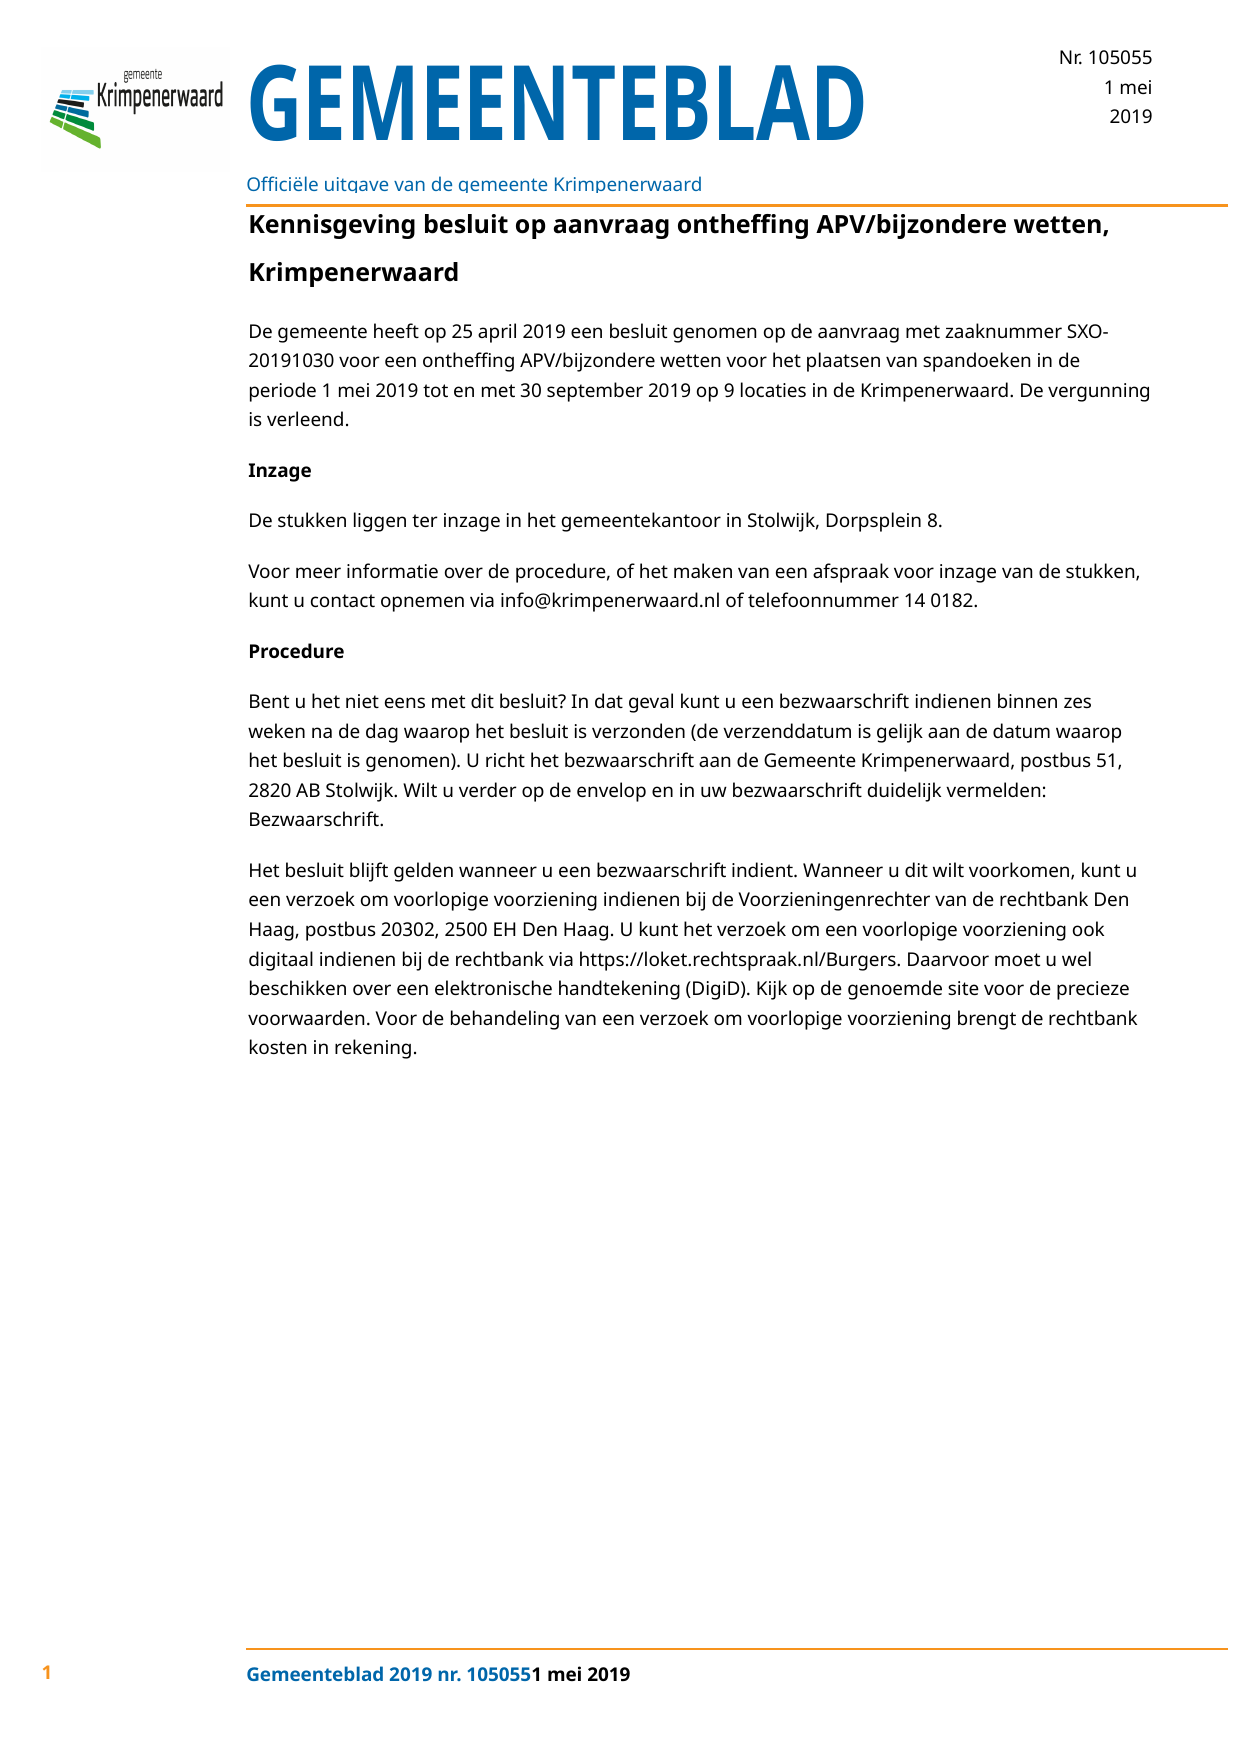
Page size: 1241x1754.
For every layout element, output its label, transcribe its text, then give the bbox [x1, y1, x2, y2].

text Voor meer informatie over de procedure, of het maken van een afspraak voor inzage van de stukken, kunt u contact opnemen via info@krimpenerwaard.nl of telefoonnummer 14 0182. [248, 558, 1152, 613]
text De gemeente heeft op 25 april 2019 een besluit genomen op de aanvraag met zaaknummer SXO-20191030 voor een ontheffing APV/bijzondere wetten voor het plaatsen van spandoeken in de periode 1 mei 2019 tot en met 30 september 2019 op 9 locaties in de Krimpenerwaard. De vergunning is verleend. [248, 318, 1152, 432]
text Bent u het niet eens met dit besluit? In dat geval kunt u een bezwaarschrift indienen binnen zes weken na de dag waarop het besluit is verzonden (de verzenddatum is gelijk aan de datum waarop het besluit is genomen). U richt het bezwaarschrift aan de Gemeente Krimpenerwaard, postbus 51, 2820 AB Stolwijk. Wilt u verder op de envelop en in uw bezwaarschrift duidelijk vermelden: Bezwaarschrift. [248, 688, 1152, 832]
text Inzage [248, 457, 1152, 483]
text Het besluit blijft gelden wanneer u een bezwaarschrift indient. Wanneer u dit wilt voorkomen, kunt u een verzoek om voorlopige voorziening indienen bij de Voorzieningenrechter van de rechtbank Den Haag, postbus 20302, 2500 EH Den Haag. U kunt het verzoek om een voorlopige voorziening ook digitaal indienen bij de rechtbank via https://loket.rechtspraak.nl/Burgers. Daarvoor moet u wel beschikken over een elektronische handtekening (DigiD). Kijk op de genoemde site voor de precieze voorwaarden. Voor de behandeling van een verzoek om voorlopige voorziening brengt de rechtbank kosten in rekening. [248, 857, 1152, 1060]
text Procedure [248, 638, 1152, 664]
picture [41, 47, 231, 172]
text De stukken liggen ter inzage in het gemeentekantoor in Stolwijk, Dorpsplein 8. [248, 507, 1152, 533]
text Kennisgeving besluit op aanvraag ontheffing APV/bijzondere wetten, Krimpenerwaard [248, 207, 1152, 288]
